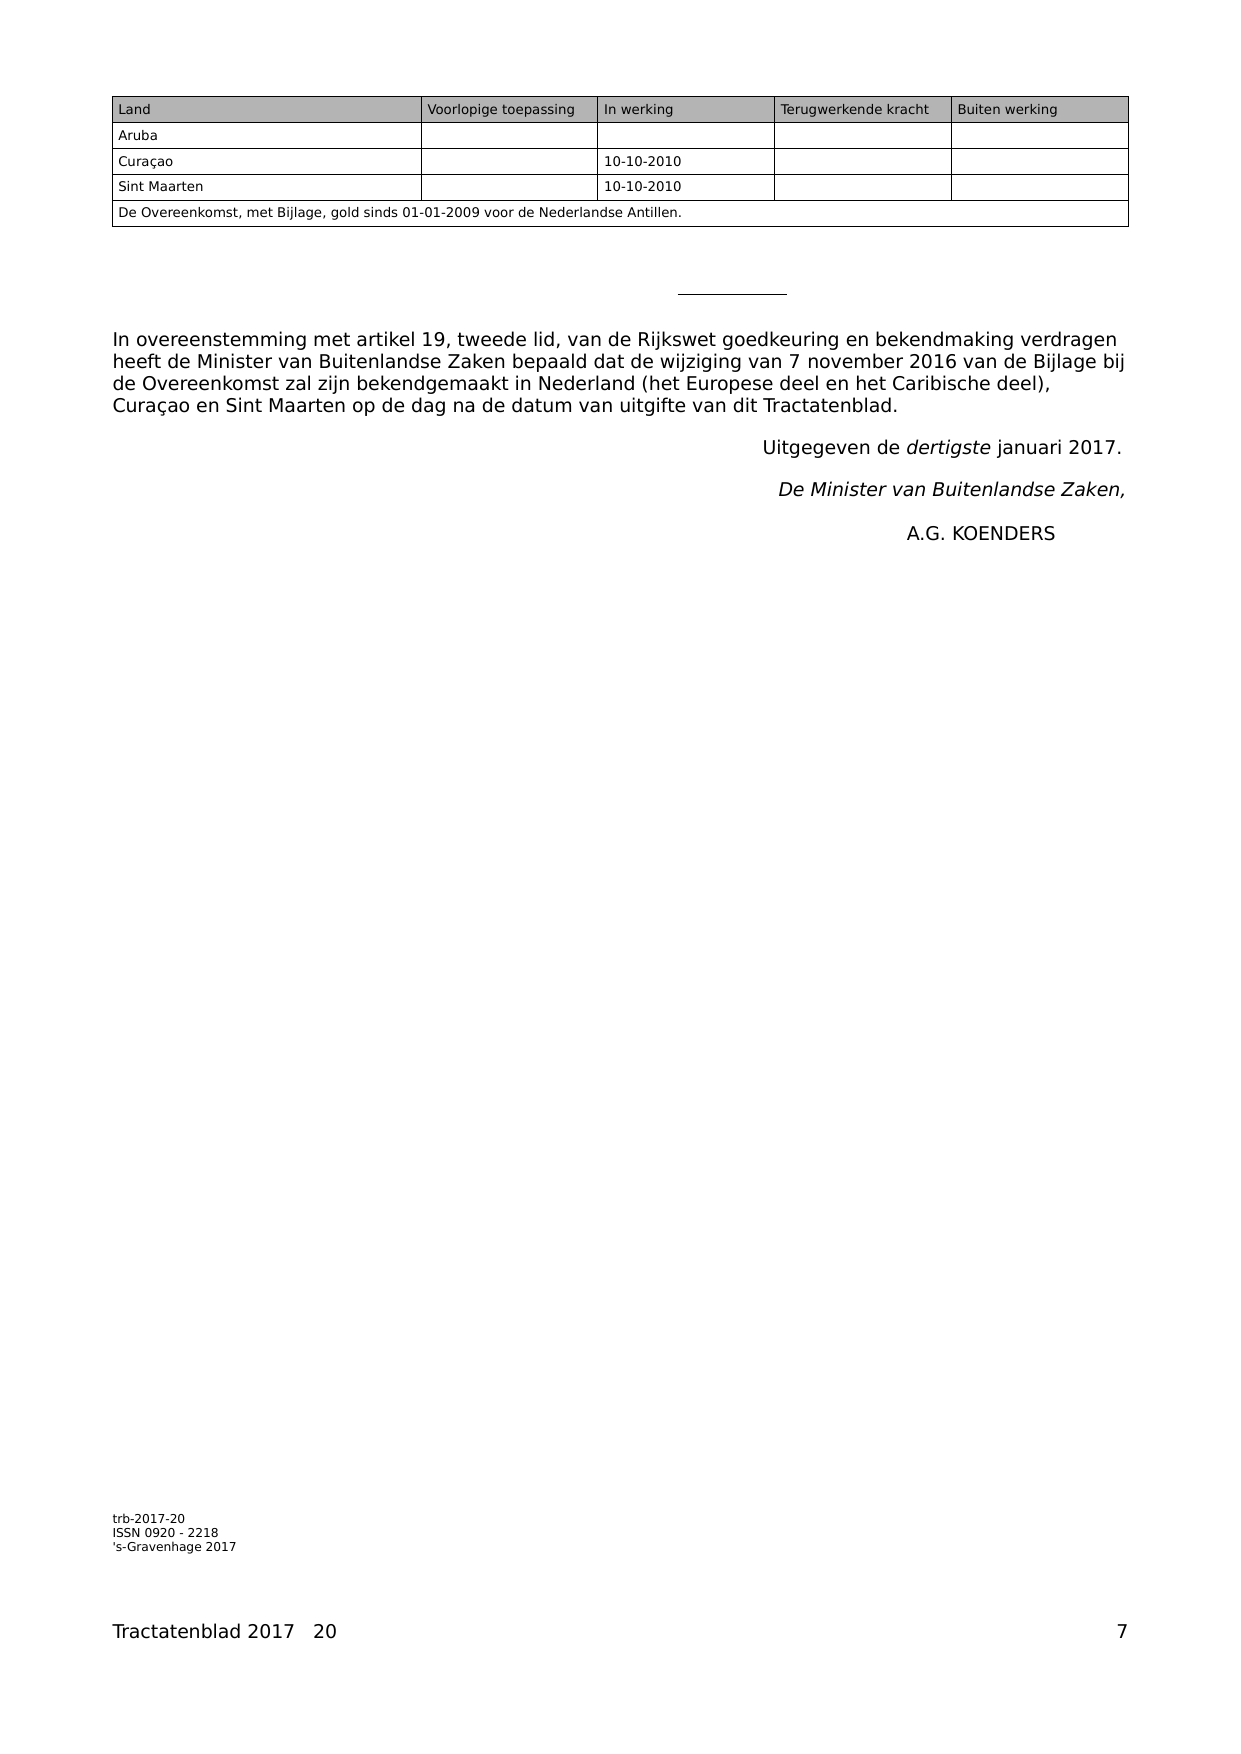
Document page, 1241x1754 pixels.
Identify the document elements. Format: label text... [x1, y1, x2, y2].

table_header Voorlopige toepassing [422, 97, 597, 122]
text Uitgegeven de dertigste januari 2017. [112, 437, 1128, 458]
table_cell Aruba [113, 123, 421, 148]
table_header Buiten werking [952, 97, 1128, 122]
table_cell [598, 123, 774, 148]
table_header Terugwerkende kracht [775, 97, 951, 122]
table_cell [422, 149, 597, 174]
table_cell De Overeenkomst, met Bijlage, gold sinds 01-01-2009 voor de Nederlandse Antillen. [113, 201, 1128, 226]
table_header Land [113, 97, 421, 122]
table_cell 10-10-2010 [598, 175, 774, 200]
table_cell [952, 149, 1128, 174]
table_cell [775, 123, 951, 148]
table_cell [775, 149, 951, 174]
table_cell [952, 123, 1128, 148]
table_cell Sint Maarten [113, 175, 421, 200]
table_cell Curaçao [113, 149, 421, 174]
table_header In werking [598, 97, 774, 122]
text trb-2017-20 [112, 1512, 346, 1526]
table_cell [952, 175, 1128, 200]
text In overeenstemming met artikel 19, tweede lid, van de Rijkswet goedkeuring en bekendmaking verdragen heeft de Minister van Buitenlandse Zaken bepaald dat de wijziging van 7 november 2016 van de Bijlage bij de Overeenkomst zal zijn bekendgemaakt in Nederland (het Europese deel en het Caribische deel), Curaçao en Sint Maarten op de dag na de datum van uitgifte van dit Tractatenblad. [112, 329, 1128, 417]
text ISSN 0920 - 2218 [112, 1526, 346, 1540]
table_cell 10-10-2010 [598, 149, 774, 174]
table_cell [422, 175, 597, 200]
text 's-Gravenhage 2017 [112, 1540, 346, 1554]
text De Minister van Buitenlandse Zaken, A.G. KOENDERS [112, 478, 1128, 544]
table_cell [775, 175, 951, 200]
table_cell [422, 123, 597, 148]
